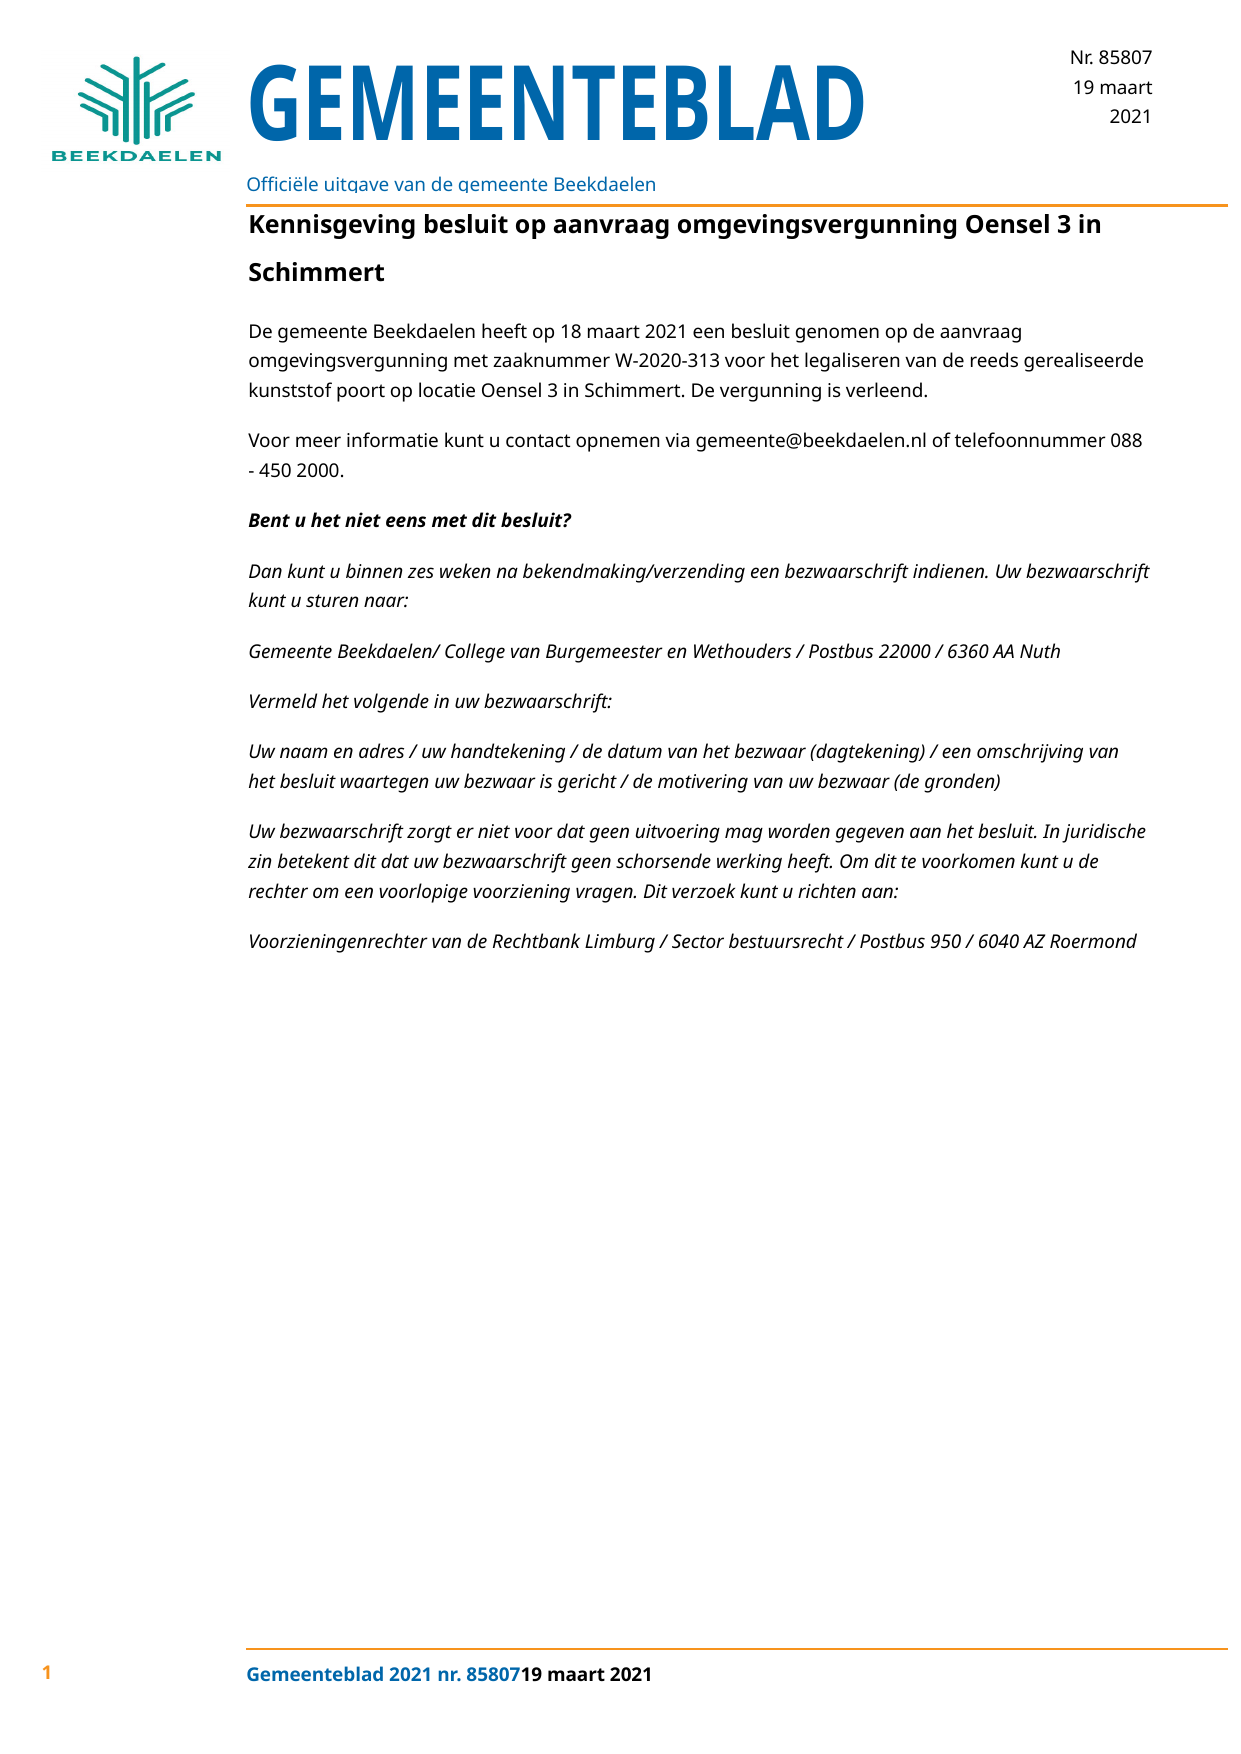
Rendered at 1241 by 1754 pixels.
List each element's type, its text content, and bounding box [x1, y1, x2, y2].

text Voor meer informatie kunt u contact opnemen via gemeente@beekdaelen.nl of telefoonnummer 088 - 450 2000. [248, 427, 1152, 483]
text Vermeld het volgende in uw bezwaarschrift: [248, 688, 1152, 714]
text Voorzieningenrechter van de Rechtbank Limburg / Sector bestuursrecht / Postbus 950 / 6040 AZ Roermond [248, 928, 1152, 954]
text Uw bezwaarschrift zorgt er niet voor dat geen uitvoering mag worden gegeven aan het besluit. In juridische zin betekent dit dat uw bezwaarschrift geen schorsende werking heeft. Om dit te voorkomen kunt u de rechter om een voorlopige voorziening vragen. Dit verzoek kunt u richten aan: [248, 819, 1152, 904]
text Gemeente Beekdaelen/ College van Burgemeester en Wethouders / Postbus 22000 / 6360 AA Nuth [248, 638, 1152, 664]
text Bent u het niet eens met dit besluit? [248, 507, 1152, 533]
text De gemeente Beekdaelen heeft op 18 maart 2021 een besluit genomen op de aanvraag omgevingsvergunning met zaaknummer W-2020-313 voor het legaliseren van de reeds gerealiseerde kunststof poort op locatie Oensel 3 in Schimmert. De vergunning is verleend. [248, 318, 1152, 403]
picture [41, 47, 231, 172]
text Kennisgeving besluit op aanvraag omgevingsvergunning Oensel 3 in Schimmert [248, 207, 1152, 288]
text Dan kunt u binnen zes weken na bekendmaking/verzending een bezwaarschrift indienen. Uw bezwaarschrift kunt u sturen naar: [248, 558, 1152, 613]
text Uw naam en adres / uw handtekening / de datum van het bezwaar (dagtekening) / een omschrijving van het besluit waartegen uw bezwaar is gericht / de motivering van uw bezwaar (de gronden) [248, 739, 1152, 794]
